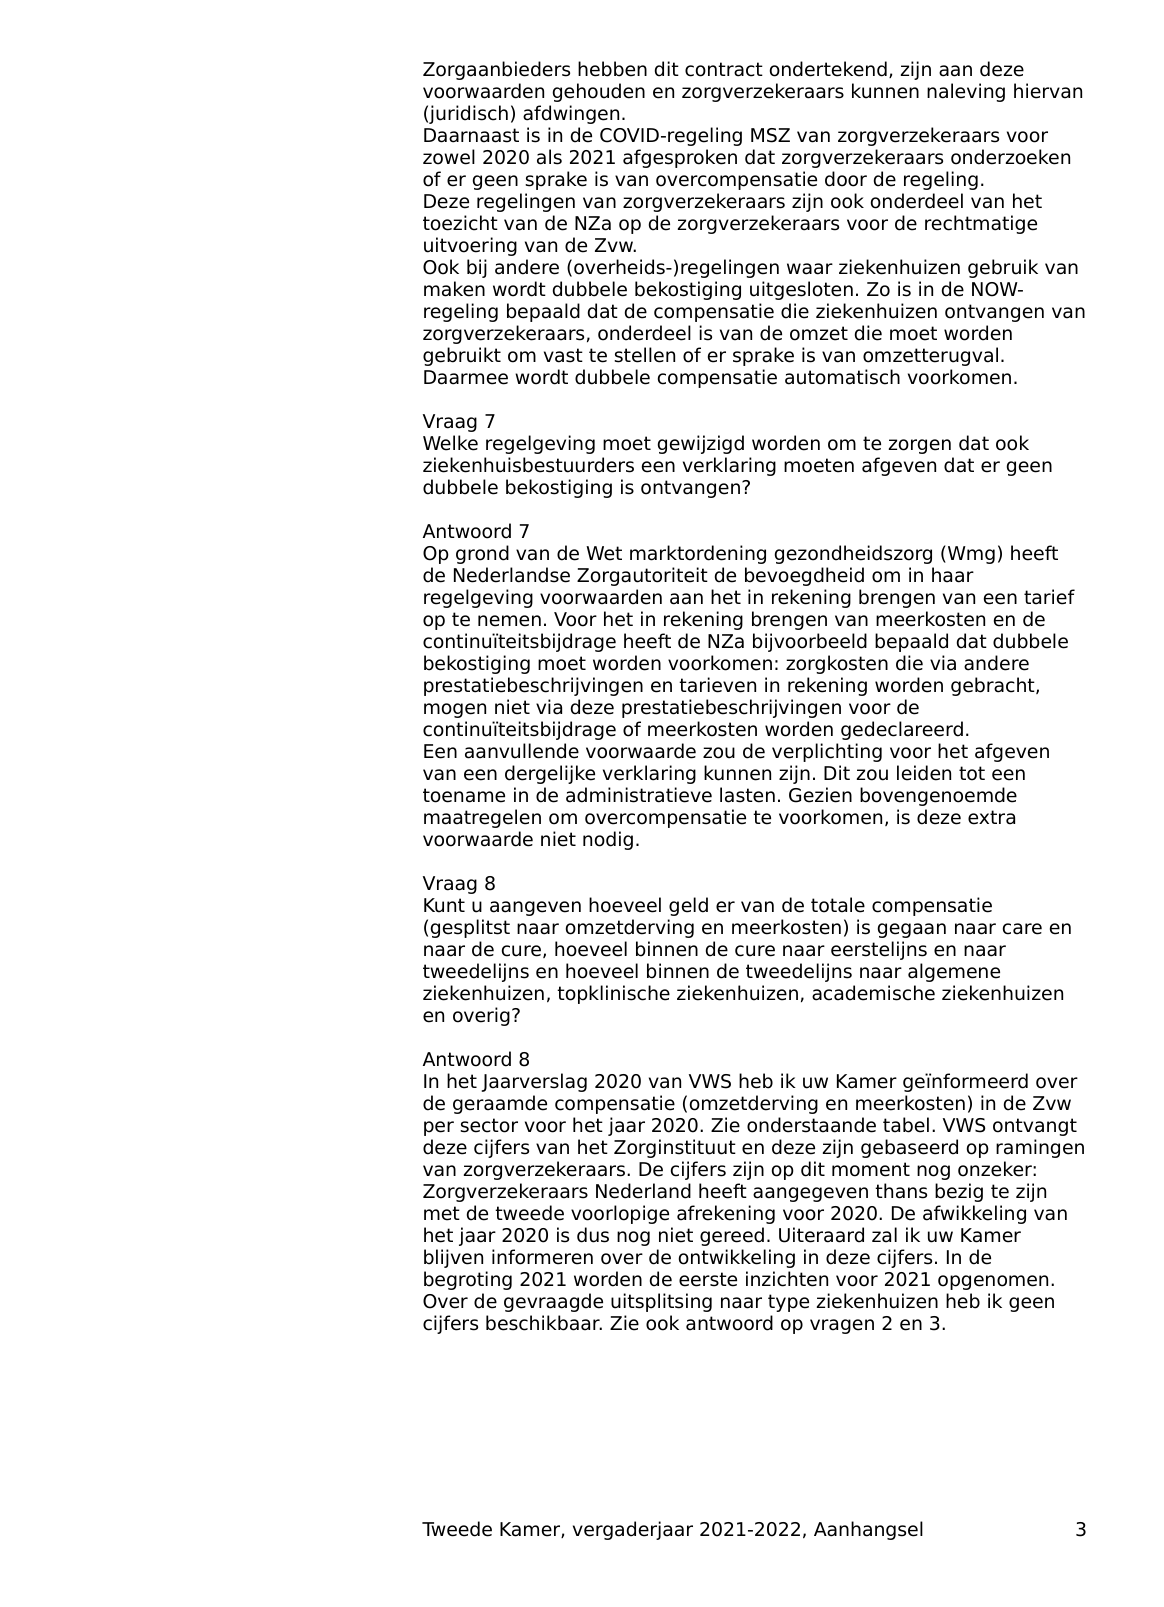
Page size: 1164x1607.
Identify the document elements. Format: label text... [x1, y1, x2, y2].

text Kunt u aangeven hoeveel geld er van de totale compensatie (gesplitst naar omzetderving en meerkosten) is gegaan naar care en naar de cure, hoeveel binnen de cure naar eerstelijns en naar tweedelijns en hoeveel binnen de tweedelijns naar algemene ziekenhuizen, topklinische ziekenhuizen, academische ziekenhuizen en overig? [422, 895, 1087, 1027]
text Antwoord 7 [422, 521, 1087, 543]
text In het Jaarverslag 2020 van VWS heb ik uw Kamer geïnformeerd over de geraamde compensatie (omzetderving en meerkosten) in de Zvw per sector voor het jaar 2020. Zie onderstaande tabel. VWS ontvangt deze cijfers van het Zorginstituut en deze zijn gebaseerd op ramingen van zorgverzekeraars. De cijfers zijn op dit moment nog onzeker: Zorgverzekeraars Nederland heeft aangegeven thans bezig te zijn met de tweede voorlopige afrekening voor 2020. De afwikkeling van het jaar 2020 is dus nog niet gereed. Uiteraard zal ik uw Kamer blijven informeren over de ontwikkeling in deze cijfers. In de begroting 2021 worden de eerste inzichten voor 2021 opgenomen. Over de gevraagde uitsplitsing naar type ziekenhuizen heb ik geen cijfers beschikbaar. Zie ook antwoord op vragen 2 en 3. [422, 1071, 1087, 1335]
text Ook bij andere (overheids-)regelingen waar ziekenhuizen gebruik van maken wordt dubbele bekostiging uitgesloten. Zo is in de NOW-regeling bepaald dat de compensatie die ziekenhuizen ontvangen van zorgverzekeraars, onderdeel is van de omzet die moet worden gebruikt om vast te stellen of er sprake is van omzetterugval. Daarmee wordt dubbele compensatie automatisch voorkomen. [422, 257, 1087, 389]
text Vraag 7 [422, 411, 1087, 433]
text Daarnaast is in de COVID-regeling MSZ van zorgverzekeraars voor zowel 2020 als 2021 afgesproken dat zorgverzekeraars onderzoeken of er geen sprake is van overcompensatie door de regeling. [422, 125, 1087, 191]
text Vraag 8 [422, 873, 1087, 895]
text Op grond van de Wet marktordening gezondheidszorg (Wmg) heeft de Nederlandse Zorgautoriteit de bevoegdheid om in haar regelgeving voorwaarden aan het in rekening brengen van een tarief op te nemen. Voor het in rekening brengen van meerkosten en de continuïteitsbijdrage heeft de NZa bijvoorbeeld bepaald dat dubbele bekostiging moet worden voorkomen: zorgkosten die via andere prestatiebeschrijvingen en tarieven in rekening worden gebracht, mogen niet via deze prestatiebeschrijvingen voor de continuïteitsbijdrage of meerkosten worden gedeclareerd. [422, 543, 1087, 741]
text Een aanvullende voorwaarde zou de verplichting voor het afgeven van een dergelijke verklaring kunnen zijn. Dit zou leiden tot een toename in de administratieve lasten. Gezien bovengenoemde maatregelen om overcompensatie te voorkomen, is deze extra voorwaarde niet nodig. [422, 741, 1087, 851]
text Welke regelgeving moet gewijzigd worden om te zorgen dat ook ziekenhuisbestuurders een verklaring moeten afgeven dat er geen dubbele bekostiging is ontvangen? [422, 433, 1087, 499]
text Zorgaanbieders hebben dit contract ondertekend, zijn aan deze voorwaarden gehouden en zorgverzekeraars kunnen naleving hiervan (juridisch) afdwingen. [422, 59, 1087, 125]
text Antwoord 8 [422, 1049, 1087, 1071]
text Deze regelingen van zorgverzekeraars zijn ook onderdeel van het toezicht van de NZa op de zorgverzekeraars voor de rechtmatige uitvoering van de Zvw. [422, 191, 1087, 257]
